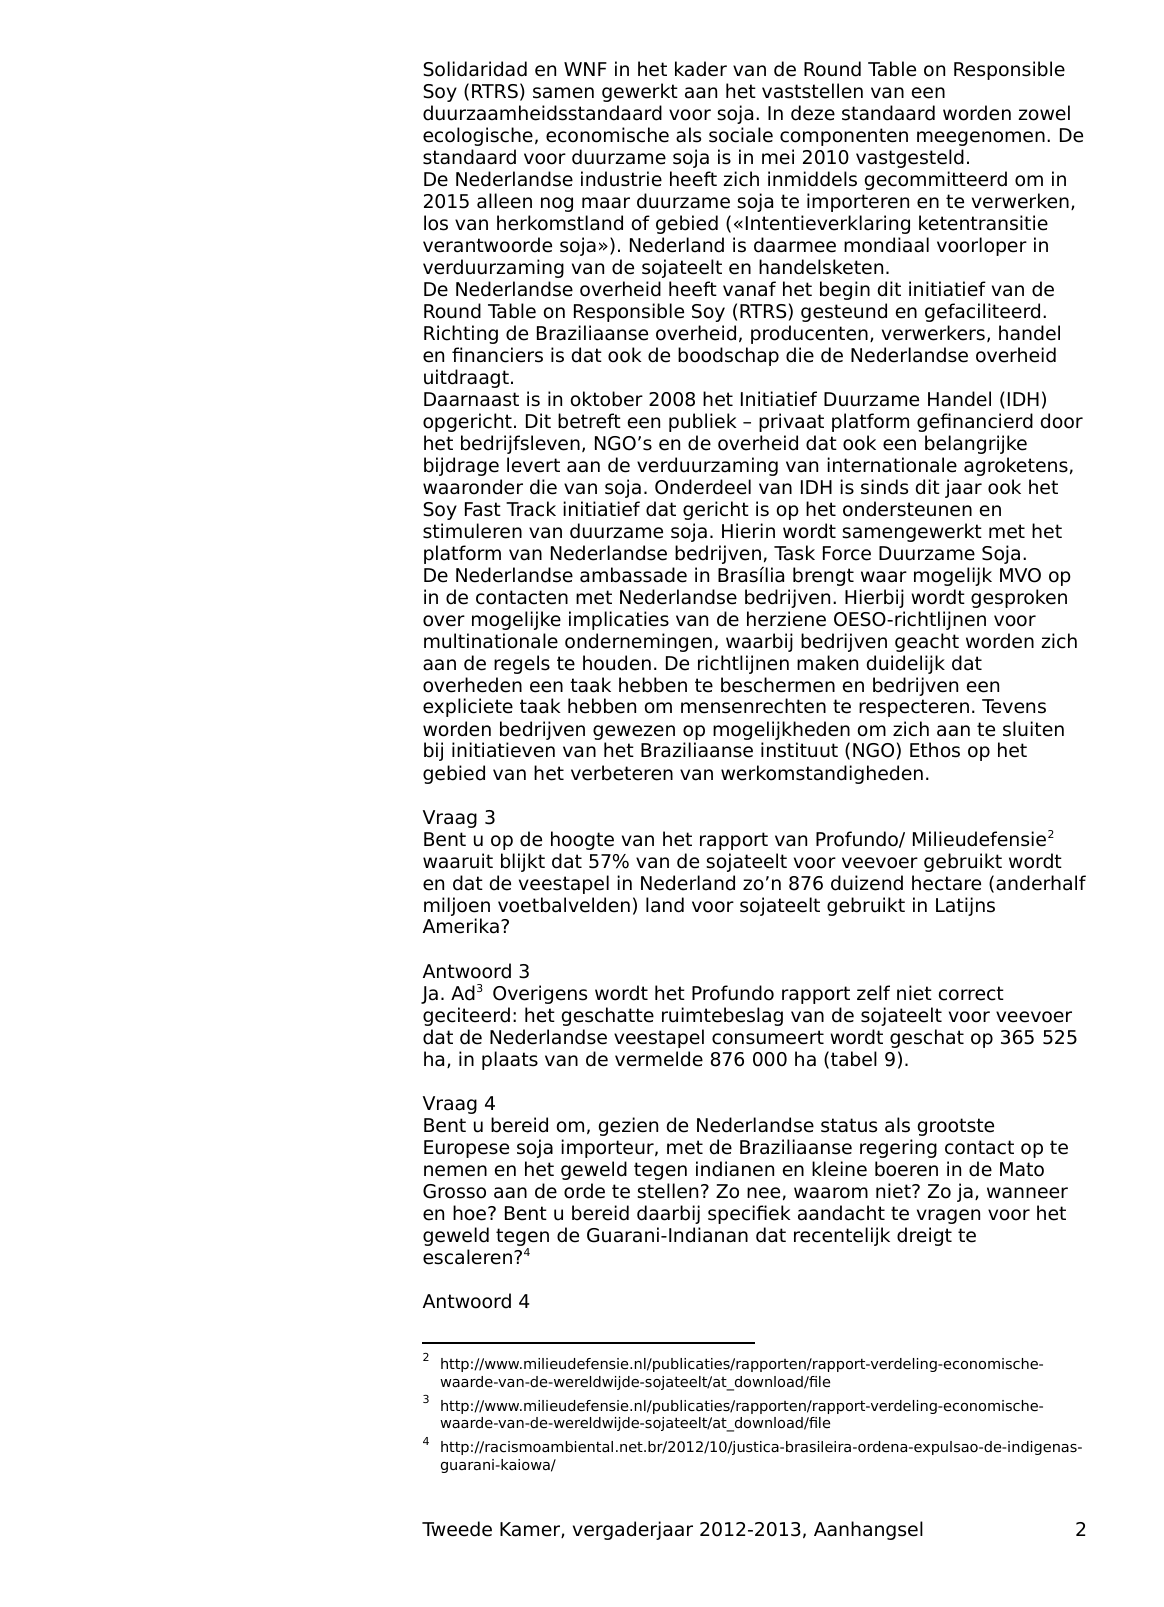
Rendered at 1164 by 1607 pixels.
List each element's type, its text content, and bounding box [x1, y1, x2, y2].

text De Nederlandse overheid heeft vanaf het begin dit initiatief van de Round Table on Responsible Soy (RTRS) gesteund en gefaciliteerd. Richting de Braziliaanse overheid, producenten, verwerkers, handel en financiers is dat ook de boodschap die de Nederlandse overheid uitdraagt. [422, 279, 1087, 389]
text Bent u op de hoogte van het rapport van Profundo/ Milieudefensie waaruit blijkt dat 57% van de sojateelt voor veevoer gebruikt wordt en dat de veestapel in Nederland zo’n 876 duizend hectare (anderhalf miljoen voetbalvelden) land voor sojateelt gebruikt in Latijns Amerika? [422, 828, 1087, 938]
text Vraag 3 [422, 807, 1087, 828]
text Solidaridad en WNF in het kader van de Round Table on Responsible Soy (RTRS) samen gewerkt aan het vaststellen van een duurzaamheidsstandaard voor soja. In deze standaard worden zowel ecologische, economische als sociale componenten meegenomen. De standaard voor duurzame soja is in mei 2010 vastgesteld. [422, 59, 1087, 169]
text http://www.milieudefensie.nl/publicaties/rapporten/rapport-verdeling-economische-waarde-van-de-wereldwijde-sojateelt/at_download/file [422, 1352, 1087, 1391]
text Daarnaast is in oktober 2008 het Initiatief Duurzame Handel (IDH) opgericht. Dit betreft een publiek – privaat platform gefinancierd door het bedrijfsleven, NGO’s en de overheid dat ook een belangrijke bijdrage levert aan de verduurzaming van internationale agroketens, waaronder die van soja. Onderdeel van IDH is sinds dit jaar ook het Soy Fast Track initiatief dat gericht is op het ondersteunen en stimuleren van duurzame soja. Hierin wordt samengewerkt met het platform van Nederlandse bedrijven, Task Force Duurzame Soja. [422, 389, 1087, 564]
text Bent u bereid om, gezien de Nederlandse status als grootste Europese soja importeur, met de Braziliaanse regering contact op te nemen en het geweld tegen indianen en kleine boeren in de Mato Grosso aan de orde te stellen? Zo nee, waarom niet? Zo ja, wanneer en hoe? Bent u bereid daarbij specifiek aandacht te vragen voor het geweld tegen de Guarani-Indianan dat recentelijk dreigt te escaleren? [422, 1115, 1087, 1268]
text Ja. Ad Overigens wordt het Profundo rapport zelf niet correct geciteerd: het geschatte ruimtebeslag van de sojateelt voor veevoer dat de Nederlandse veestapel consumeert wordt geschat op 365 525 ha, in plaats van de vermelde 876 000 ha (tabel 9). [422, 983, 1087, 1071]
text http://racismoambiental.net.br/2012/10/justica-brasileira-ordena-expulsao-de-indigenas-guarani-kaiowa/ [422, 1435, 1087, 1474]
text Vraag 4 [422, 1093, 1087, 1115]
text De Nederlandse industrie heeft zich inmiddels gecommitteerd om in 2015 alleen nog maar duurzame soja te importeren en te verwerken, los van herkomstland of gebied («Intentieverklaring ketentransitie verantwoorde soja»). Nederland is daarmee mondiaal voorloper in verduurzaming van de sojateelt en handelsketen. [422, 169, 1087, 279]
text http://www.milieudefensie.nl/publicaties/rapporten/rapport-verdeling-economische-waarde-van-de-wereldwijde-sojateelt/at_download/file [422, 1393, 1087, 1432]
text Antwoord 3 [422, 961, 1087, 983]
text De Nederlandse ambassade in Brasília brengt waar mogelijk MVO op in de contacten met Nederlandse bedrijven. Hierbij wordt gesproken over mogelijke implicaties van de herziene OESO-richtlijnen voor multinationale ondernemingen, waarbij bedrijven geacht worden zich aan de regels te houden. De richtlijnen maken duidelijk dat overheden een taak hebben te beschermen en bedrijven een expliciete taak hebben om mensenrechten te respecteren. Tevens worden bedrijven gewezen op mogelijkheden om zich aan te sluiten bij initiatieven van het Braziliaanse instituut (NGO) Ethos op het gebied van het verbeteren van werkomstandigheden. [422, 564, 1087, 784]
text Antwoord 4 [422, 1291, 1087, 1313]
